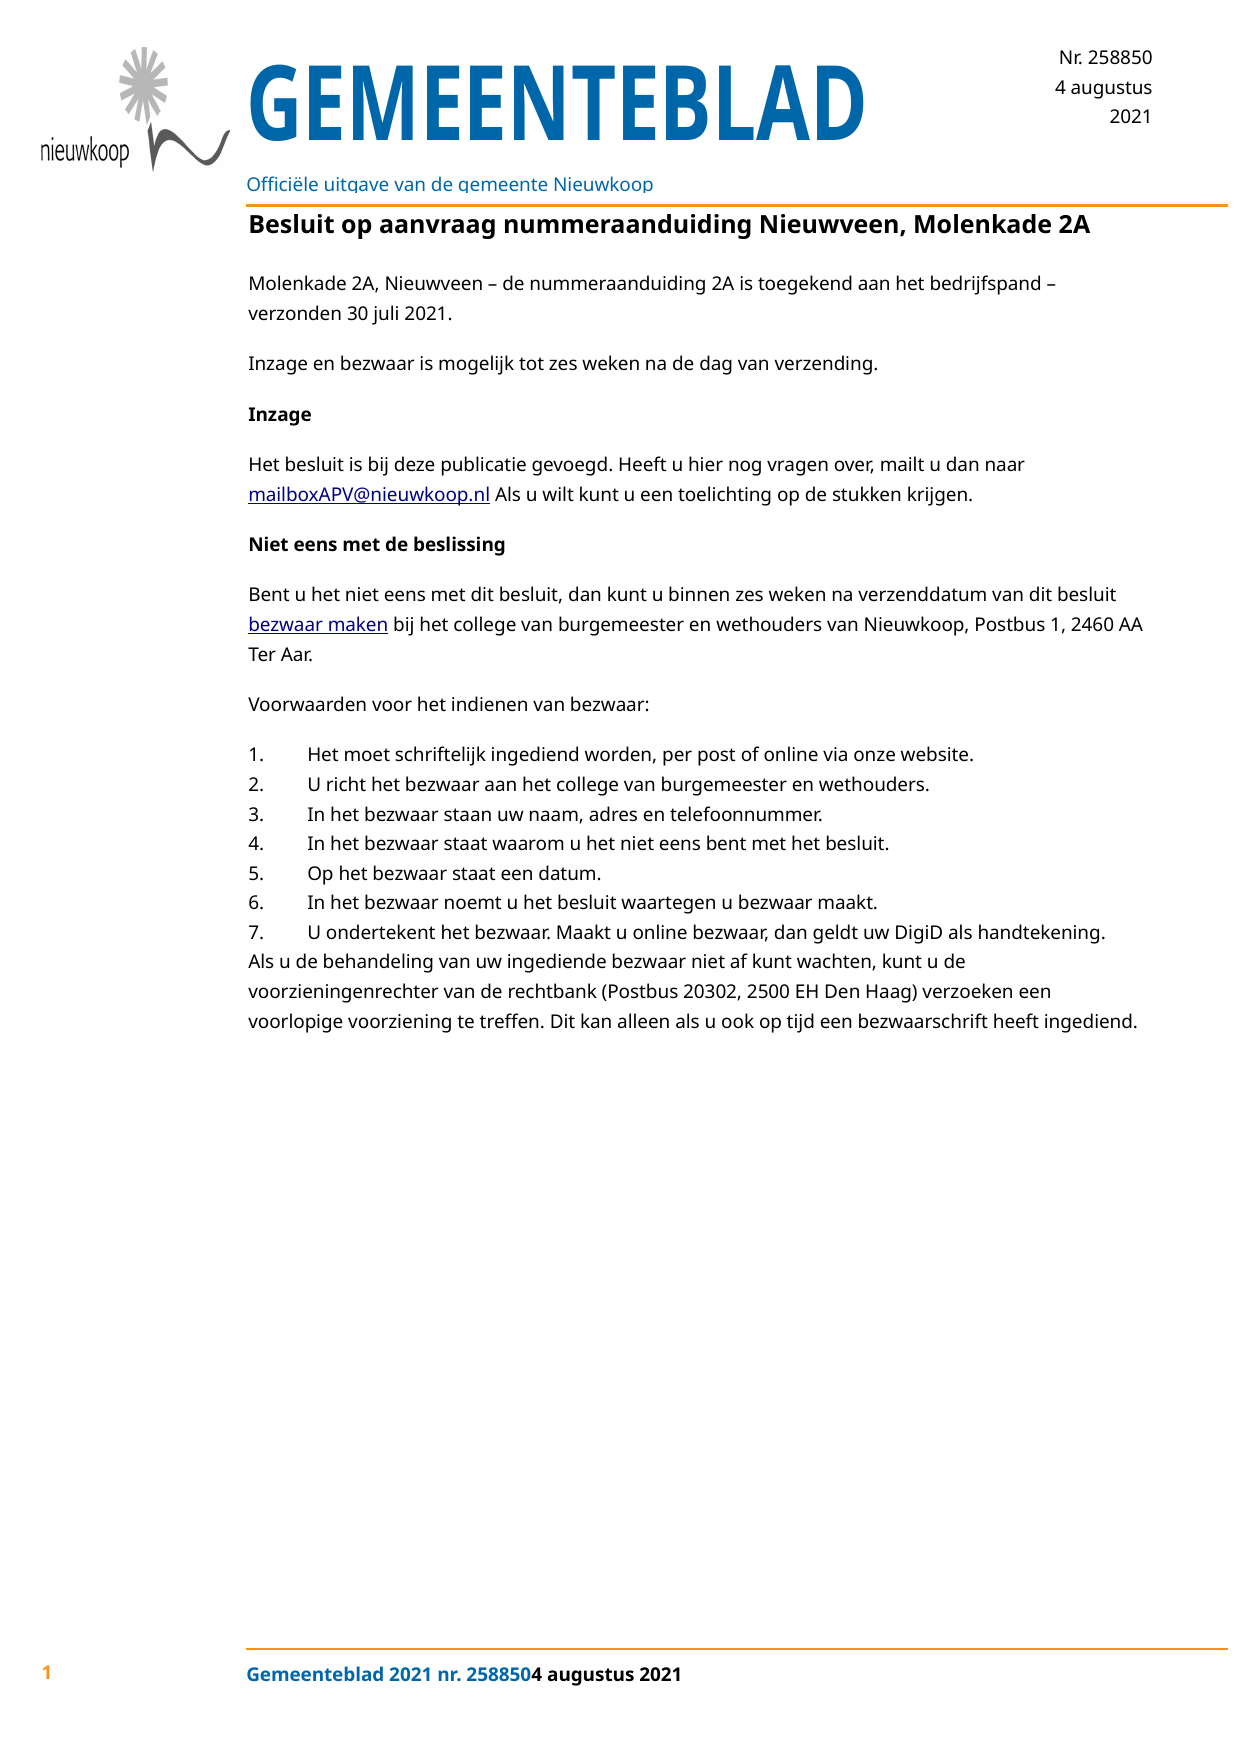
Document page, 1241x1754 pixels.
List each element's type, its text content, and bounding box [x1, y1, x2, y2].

list U ondertekent het bezwaar. Maakt u online bezwaar, dan geldt uw DigiD als handtekening. [248, 919, 1152, 945]
text Het besluit is bij deze publicatie gevoegd. Heeft u hier nog vragen over, mailt u dan naar mailboxAPV@nieuwkoop.nl Als u wilt kunt u een toelichting op de stukken krijgen. [248, 451, 1152, 506]
text Besluit op aanvraag nummeraanduiding Nieuwveen, Molenkade 2A [248, 207, 1152, 241]
text Inzage [248, 401, 1152, 426]
list U richt het bezwaar aan het college van burgemeester en wethouders. [248, 771, 1152, 797]
list In het bezwaar staan uw naam, adres en telefoonnummer. [248, 801, 1152, 826]
list Het moet schriftelijk ingediend worden, per post of online via onze website. [248, 742, 1152, 767]
text Voorwaarden voor het indienen van bezwaar: [248, 691, 1152, 717]
text Inzage en bezwaar is mogelijk tot zes weken na de dag van verzending. [248, 350, 1152, 376]
list In het bezwaar noemt u het besluit waartegen u bezwaar maakt. [248, 889, 1152, 915]
list In het bezwaar staat waarom u het niet eens bent met het besluit. [248, 830, 1152, 856]
text Niet eens met de beslissing [248, 531, 1152, 557]
text Bent u het niet eens met dit besluit, dan kunt u binnen zes weken na verzenddatum van dit besluit bezwaar maken bij het college van burgemeester en wethouders van Nieuwkoop, Postbus 1, 2460 AA Ter Aar. [248, 582, 1152, 666]
text Molenkade 2A, Nieuwveen – de nummeraanduiding 2A is toegekend aan het bedrijfspand – verzonden 30 juli 2021. [248, 270, 1152, 326]
list Op het bezwaar staat een datum. [248, 860, 1152, 886]
text Als u de behandeling van uw ingediende bezwaar niet af kunt wachten, kunt u de voorzieningenrechter van de rechtbank (Postbus 20302, 2500 EH Den Haag) verzoeken een voorlopige voorziening te treffen. Dit kan alleen als u ook op tijd een bezwaarschrift heeft ingediend. [248, 949, 1152, 1033]
picture [41, 47, 231, 172]
